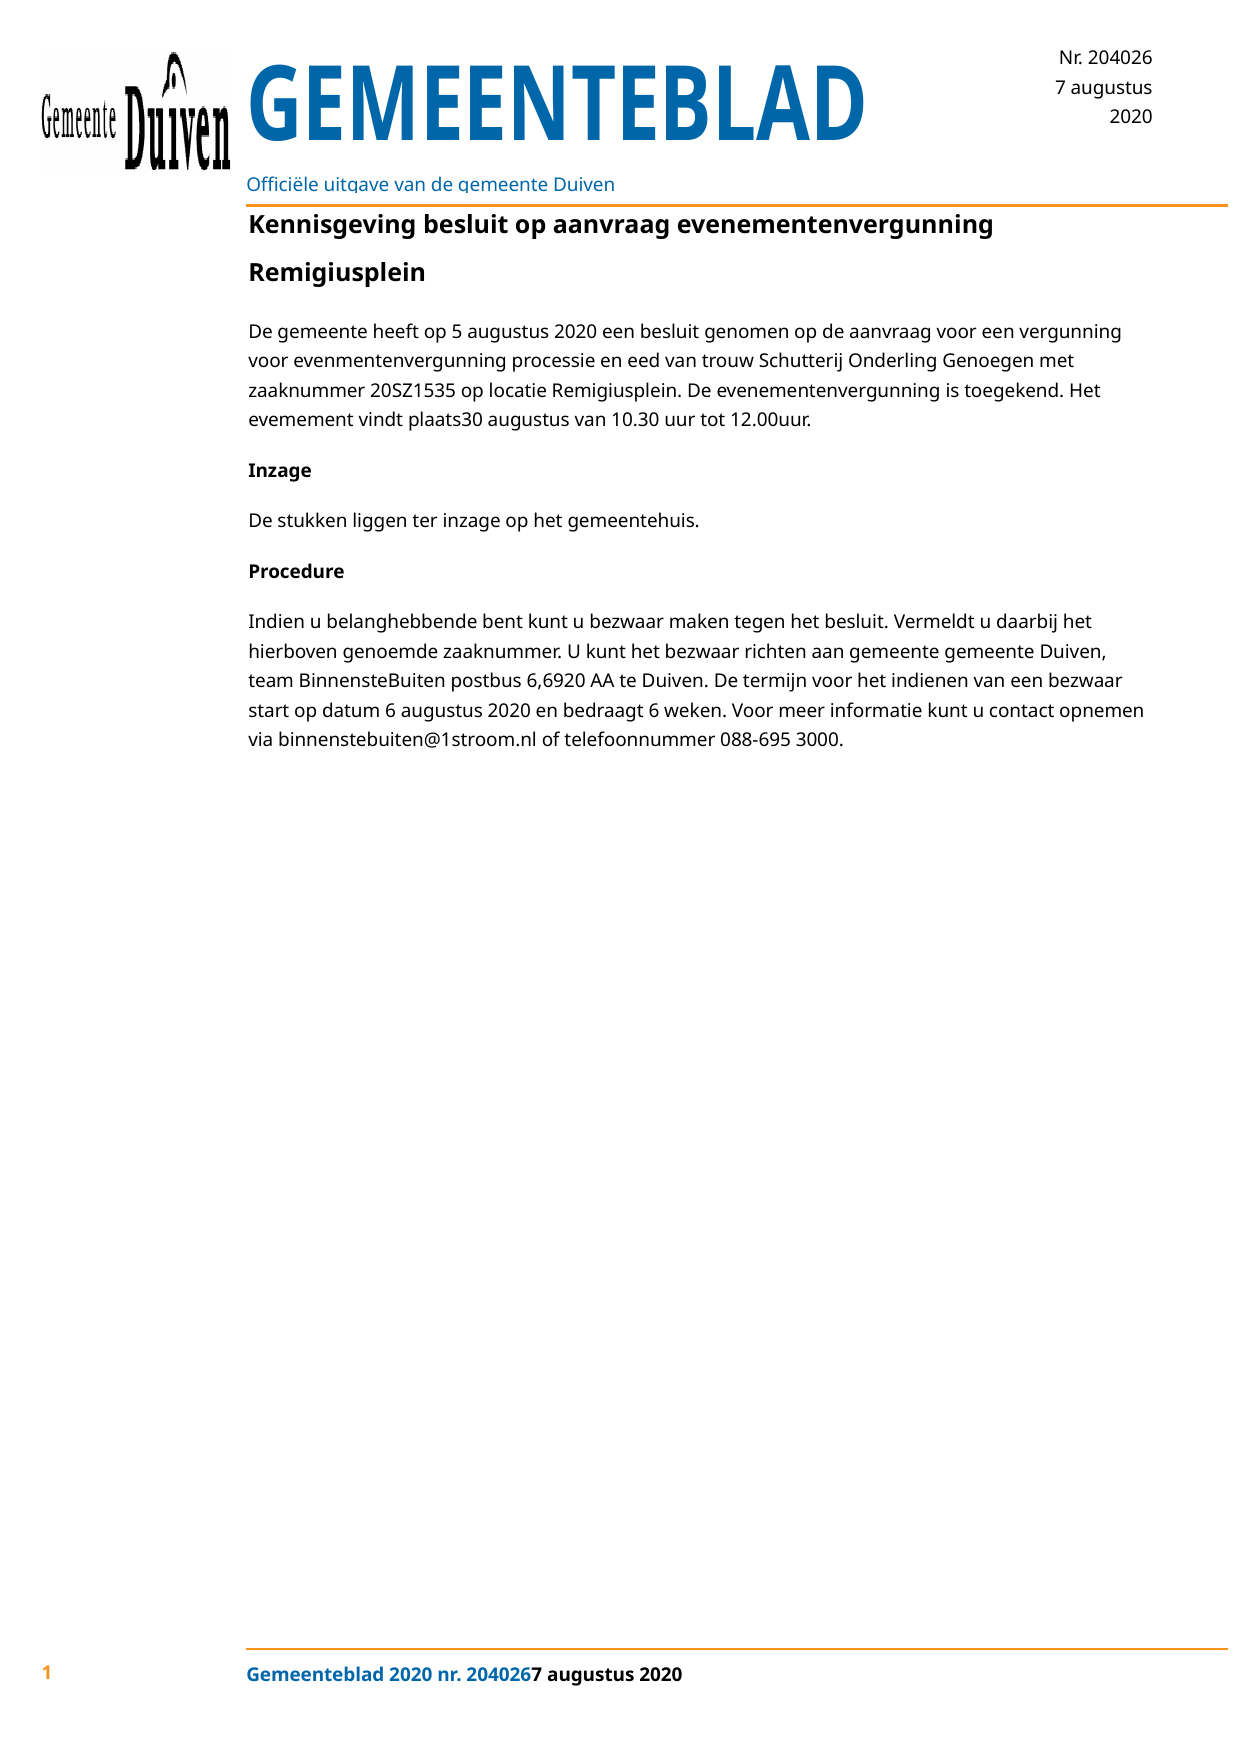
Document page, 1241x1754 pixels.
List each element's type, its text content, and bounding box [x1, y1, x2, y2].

text Kennisgeving besluit op aanvraag evenementenvergunning Remigiusplein [248, 207, 1152, 288]
text Procedure [248, 558, 1152, 584]
text De stukken liggen ter inzage op het gemeentehuis. [248, 507, 1152, 533]
text De gemeente heeft op 5 augustus 2020 een besluit genomen op de aanvraag voor een vergunning voor evenmentenvergunning processie en eed van trouw Schutterij Onderling Genoegen met zaaknummer 20SZ1535 op locatie Remigiusplein. De evenementenvergunning is toegekend. Het evemement vindt plaats30 augustus van 10.30 uur tot 12.00uur. [248, 318, 1152, 432]
text Indien u belanghebbende bent kunt u bezwaar maken tegen het besluit. Vermeldt u daarbij het hierboven genoemde zaaknummer. U kunt het bezwaar richten aan gemeente gemeente Duiven, team BinnensteBuiten postbus 6,6920 AA te Duiven. De termijn voor het indienen van een bezwaar start op datum 6 augustus 2020 en bedraagt 6 weken. Voor meer informatie kunt u contact opnemen via binnenstebuiten@1stroom.nl of telefoonnummer 088-695 3000. [248, 608, 1152, 752]
text Inzage [248, 457, 1152, 483]
picture [41, 47, 231, 172]
